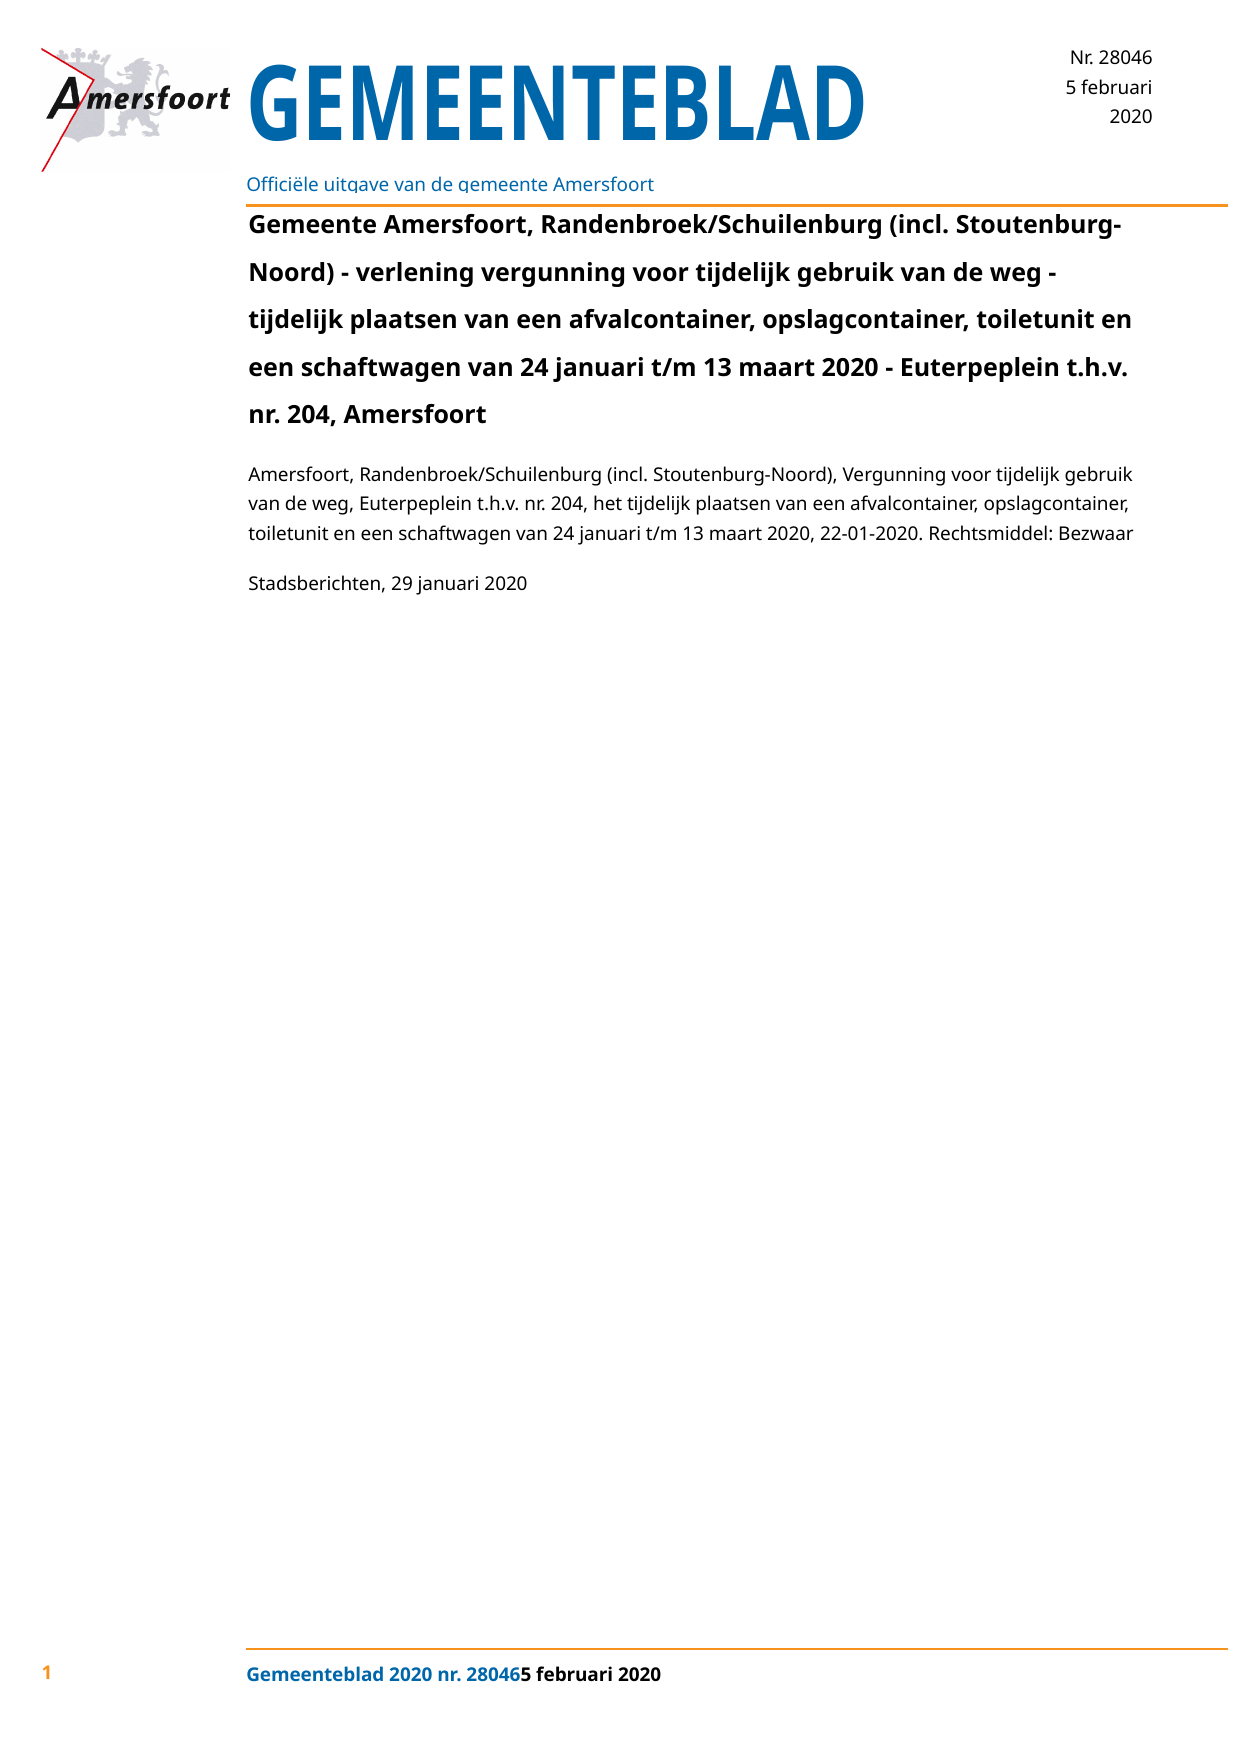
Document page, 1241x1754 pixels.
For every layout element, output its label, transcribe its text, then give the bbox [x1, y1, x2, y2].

text Amersfoort, Randenbroek/Schuilenburg (incl. Stoutenburg-Noord), Vergunning voor tijdelijk gebruik van de weg, Euterpeplein t.h.v. nr. 204, het tijdelijk plaatsen van een afvalcontainer, opslagcontainer, toiletunit en een schaftwagen van 24 januari t/m 13 maart 2020, 22-01-2020. Rechtsmiddel: Bezwaar [248, 461, 1152, 546]
text Gemeente Amersfoort, Randenbroek/Schuilenburg (incl. Stoutenburg-Noord) - verlening vergunning voor tijdelijk gebruik van de weg - tijdelijk plaatsen van een afvalcontainer, opslagcontainer, toiletunit en een schaftwagen van 24 januari t/m 13 maart 2020 - Euterpeplein t.h.v. nr. 204, Amersfoort [248, 207, 1152, 431]
text Stadsberichten, 29 januari 2020 [248, 570, 1152, 596]
picture [41, 47, 231, 172]
